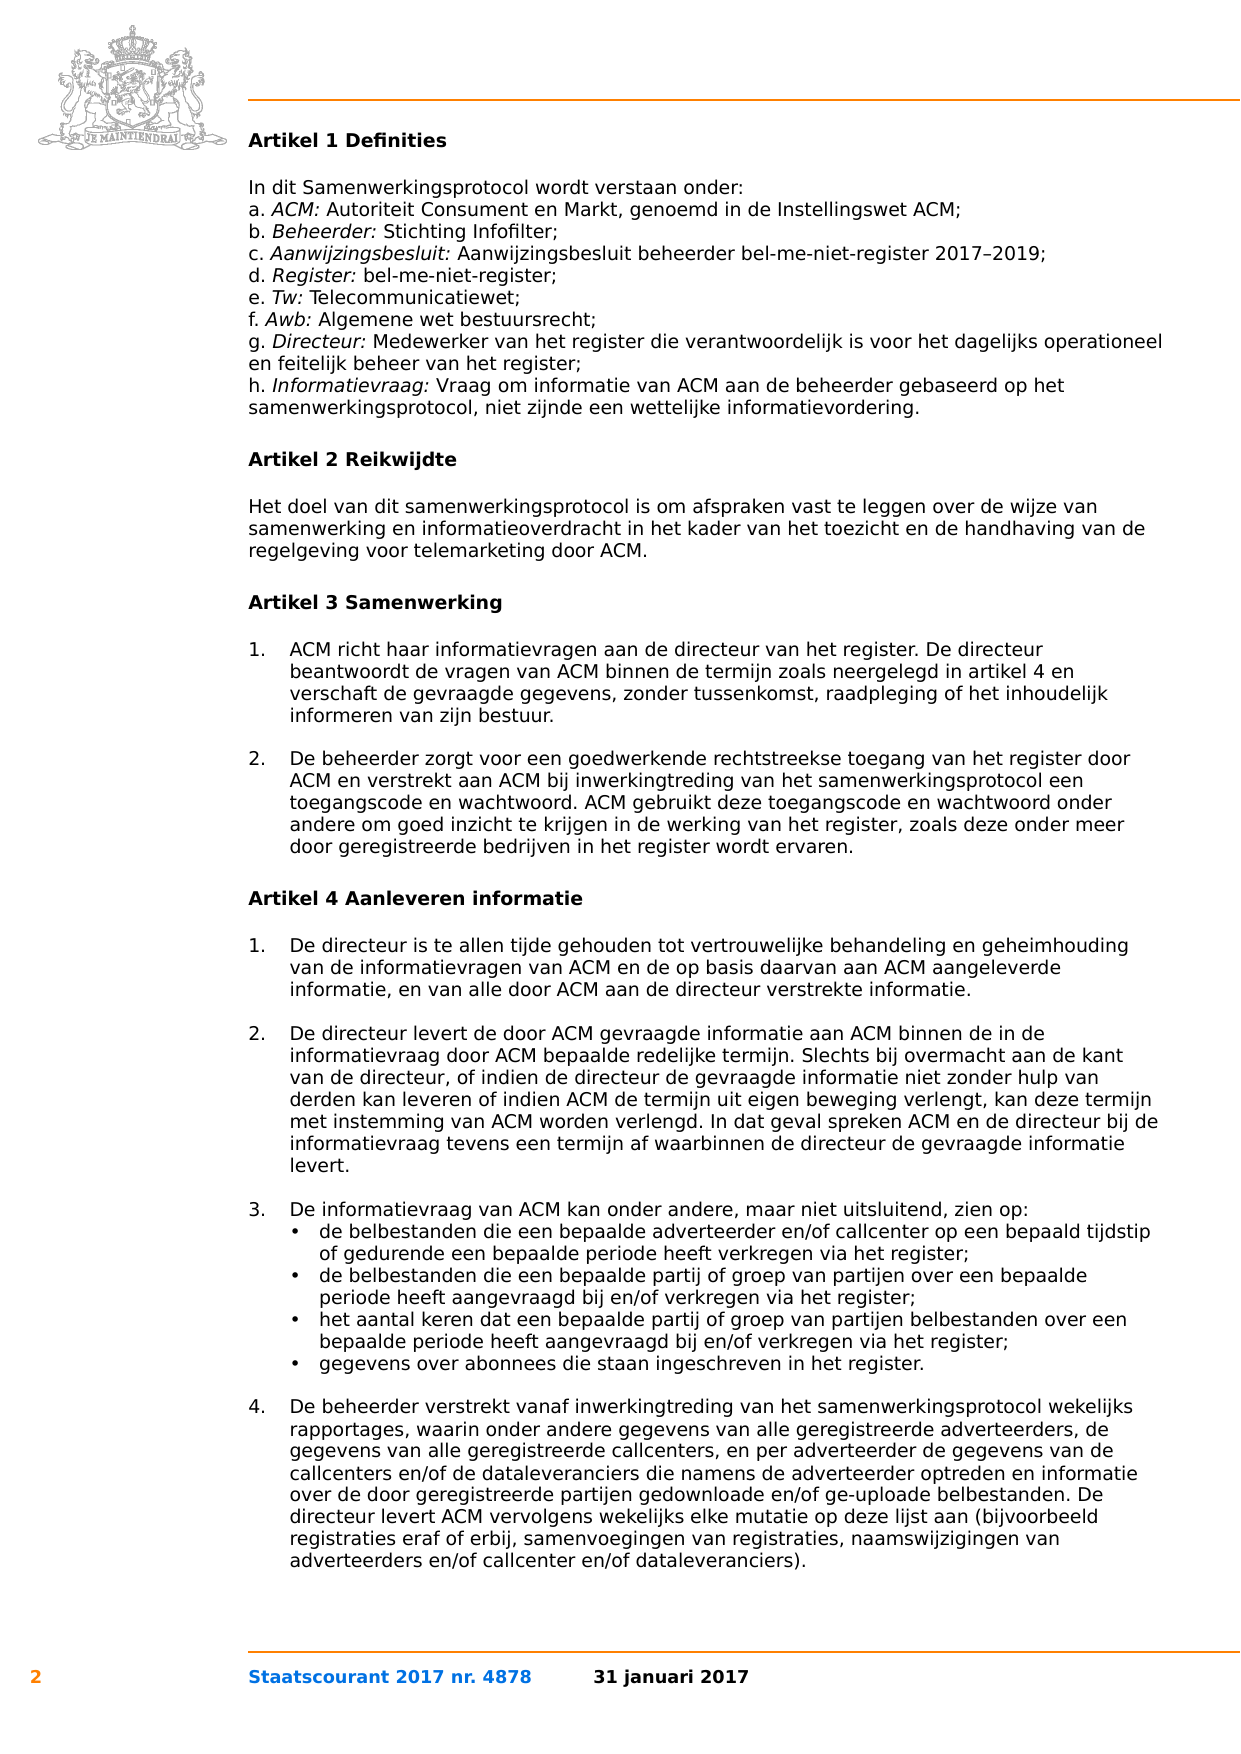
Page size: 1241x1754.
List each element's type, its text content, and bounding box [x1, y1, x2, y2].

text 1. De directeur is te allen tijde gehouden tot vertrouwelijke behandeling en geheimhouding van de informatievragen van ACM en de op basis daarvan aan ACM aangeleverde informatie, en van alle door ACM aan de directeur verstrekte informatie. [248, 935, 1163, 1001]
text b. Beheerder: Stichting Infofilter; [248, 221, 1163, 243]
text Het doel van dit samenwerkingsprotocol is om afspraken vast te leggen over de wijze van samenwerking en informatieoverdracht in het kader van het toezicht en de handhaving van de regelgeving voor telemarketing door ACM. [248, 496, 1163, 562]
text • de belbestanden die een bepaalde adverteerder en/of callcenter op een bepaald tijdstip of gedurende een bepaalde periode heeft verkregen via het register; [289, 1221, 1163, 1265]
text f. Awb: Algemene wet bestuursrecht; [248, 309, 1163, 331]
text c. Aanwijzingsbesluit: Aanwijzingsbesluit beheerder bel-me-niet-register 2017–2019; [248, 243, 1163, 265]
text 2. De beheerder zorgt voor een goedwerkende rechtstreekse toegang van het register door ACM en verstrekt aan ACM bij inwerkingtreding van het samenwerkingsprotocol een toegangscode en wachtwoord. ACM gebruikt deze toegangscode en wachtwoord onder andere om goed inzicht te krijgen in de werking van het register, zoals deze onder meer door geregistreerde bedrijven in het register wordt ervaren. [248, 748, 1163, 858]
text g. Directeur: Medewerker van het register die verantwoordelijk is voor het dagelijks operationeel en feitelijk beheer van het register; [248, 331, 1163, 375]
text 2. De directeur levert de door ACM gevraagde informatie aan ACM binnen de in de informatievraag door ACM bepaalde redelijke termijn. Slechts bij overmacht aan de kant van de directeur, of indien de directeur de gevraagde informatie niet zonder hulp van derden kan leveren of indien ACM de termijn uit eigen beweging verlengt, kan deze termijn met instemming van ACM worden verlengd. In dat geval spreken ACM en de directeur bij de informatievraag tevens een termijn af waarbinnen de directeur de gevraagde informatie levert. [248, 1023, 1163, 1177]
text 4. De beheerder verstrekt vanaf inwerkingtreding van het samenwerkingsprotocol wekelijks rapportages, waarin onder andere gegevens van alle geregistreerde adverteerders, de gegevens van alle geregistreerde callcenters, en per adverteerder de gegevens van de callcenters en/of de dataleveranciers die namens de adverteerder optreden en informatie over de door geregistreerde partijen gedownloade en/of ge-uploade belbestanden. De directeur levert ACM vervolgens wekelijks elke mutatie op deze lijst aan (bijvoorbeeld registraties eraf of erbij, samenvoegingen van registraties, naamswijzigingen van adverteerders en/of callcenter en/of dataleveranciers). [248, 1396, 1163, 1572]
text d. Register: bel-me-niet-register; [248, 265, 1163, 287]
text e. Tw: Telecommunicatiewet; [248, 287, 1163, 309]
text • het aantal keren dat een bepaalde partij of groep van partijen belbestanden over een bepaalde periode heeft aangevraagd bij en/of verkregen via het register; [289, 1309, 1163, 1353]
text In dit Samenwerkingsprotocol wordt verstaan onder: [248, 177, 1163, 199]
text a. ACM: Autoriteit Consument en Markt, genoemd in de Instellingswet ACM; [248, 199, 1163, 221]
text 3. De informatievraag van ACM kan onder andere, maar niet uitsluitend, zien op: [248, 1199, 1163, 1221]
text h. Informatievraag: Vraag om informatie van ACM aan de beheerder gebaseerd op het samenwerkingsprotocol, niet zijnde een wettelijke informatievordering. [248, 375, 1163, 419]
subtitle Artikel 4 Aanleveren informatie [248, 888, 1163, 910]
subtitle Artikel 3 Samenwerking [248, 592, 1163, 613]
text • de belbestanden die een bepaalde partij of groep van partijen over een bepaalde periode heeft aangevraagd bij en/of verkregen via het register; [289, 1265, 1163, 1309]
text • gegevens over abonnees die staan ingeschreven in het register. [289, 1353, 1163, 1374]
picture [38, 25, 227, 150]
subtitle Artikel 2 Reikwijdte [248, 449, 1163, 471]
subtitle Artikel 1 Definities [248, 130, 1163, 152]
text 1. ACM richt haar informatievragen aan de directeur van het register. De directeur beantwoordt de vragen van ACM binnen de termijn zoals neergelegd in artikel 4 en verschaft de gevraagde gegevens, zonder tussenkomst, raadpleging of het inhoudelijk informeren van zijn bestuur. [248, 638, 1163, 726]
